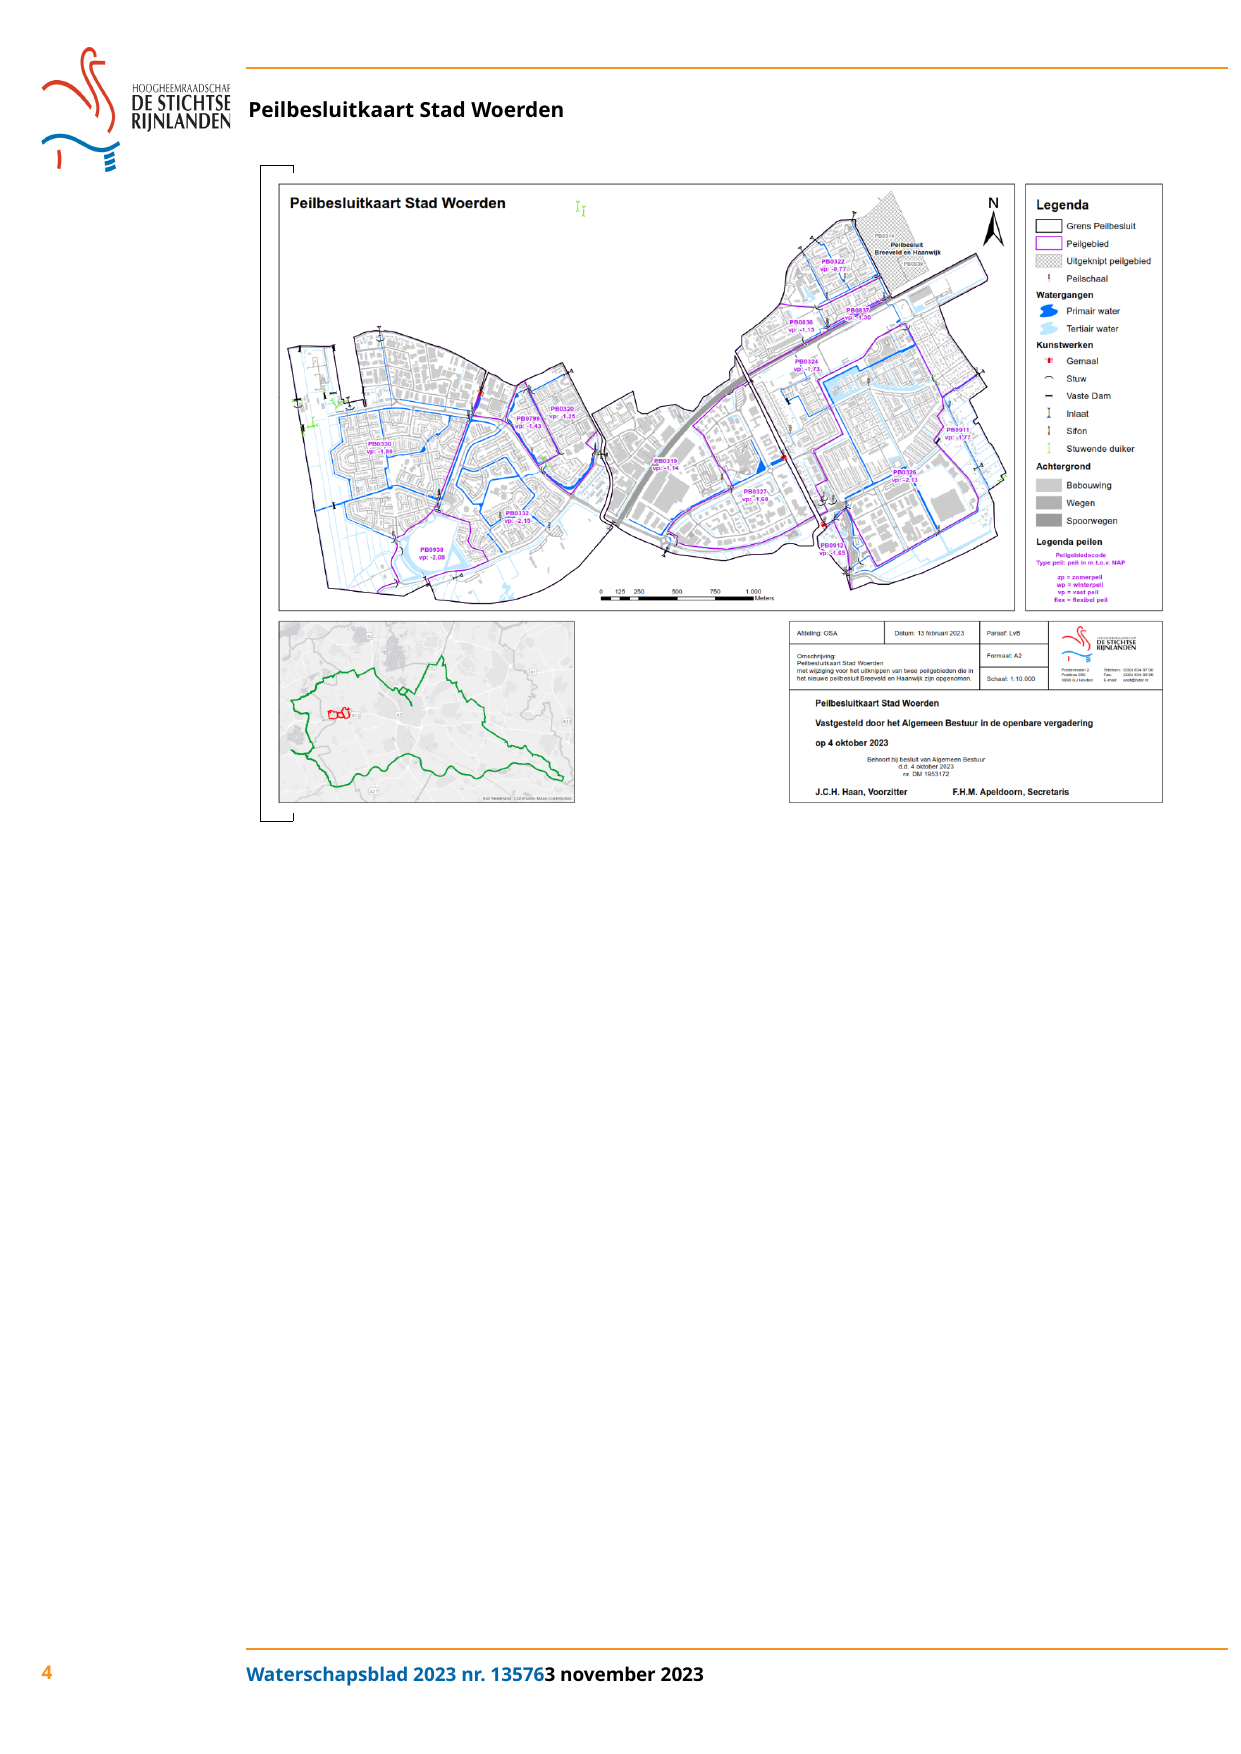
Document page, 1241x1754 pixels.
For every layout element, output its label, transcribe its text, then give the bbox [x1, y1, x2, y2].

picture [41, 47, 231, 172]
text Peilbesluitkaart Stad Woerden [248, 95, 1152, 123]
picture [268, 173, 1173, 813]
